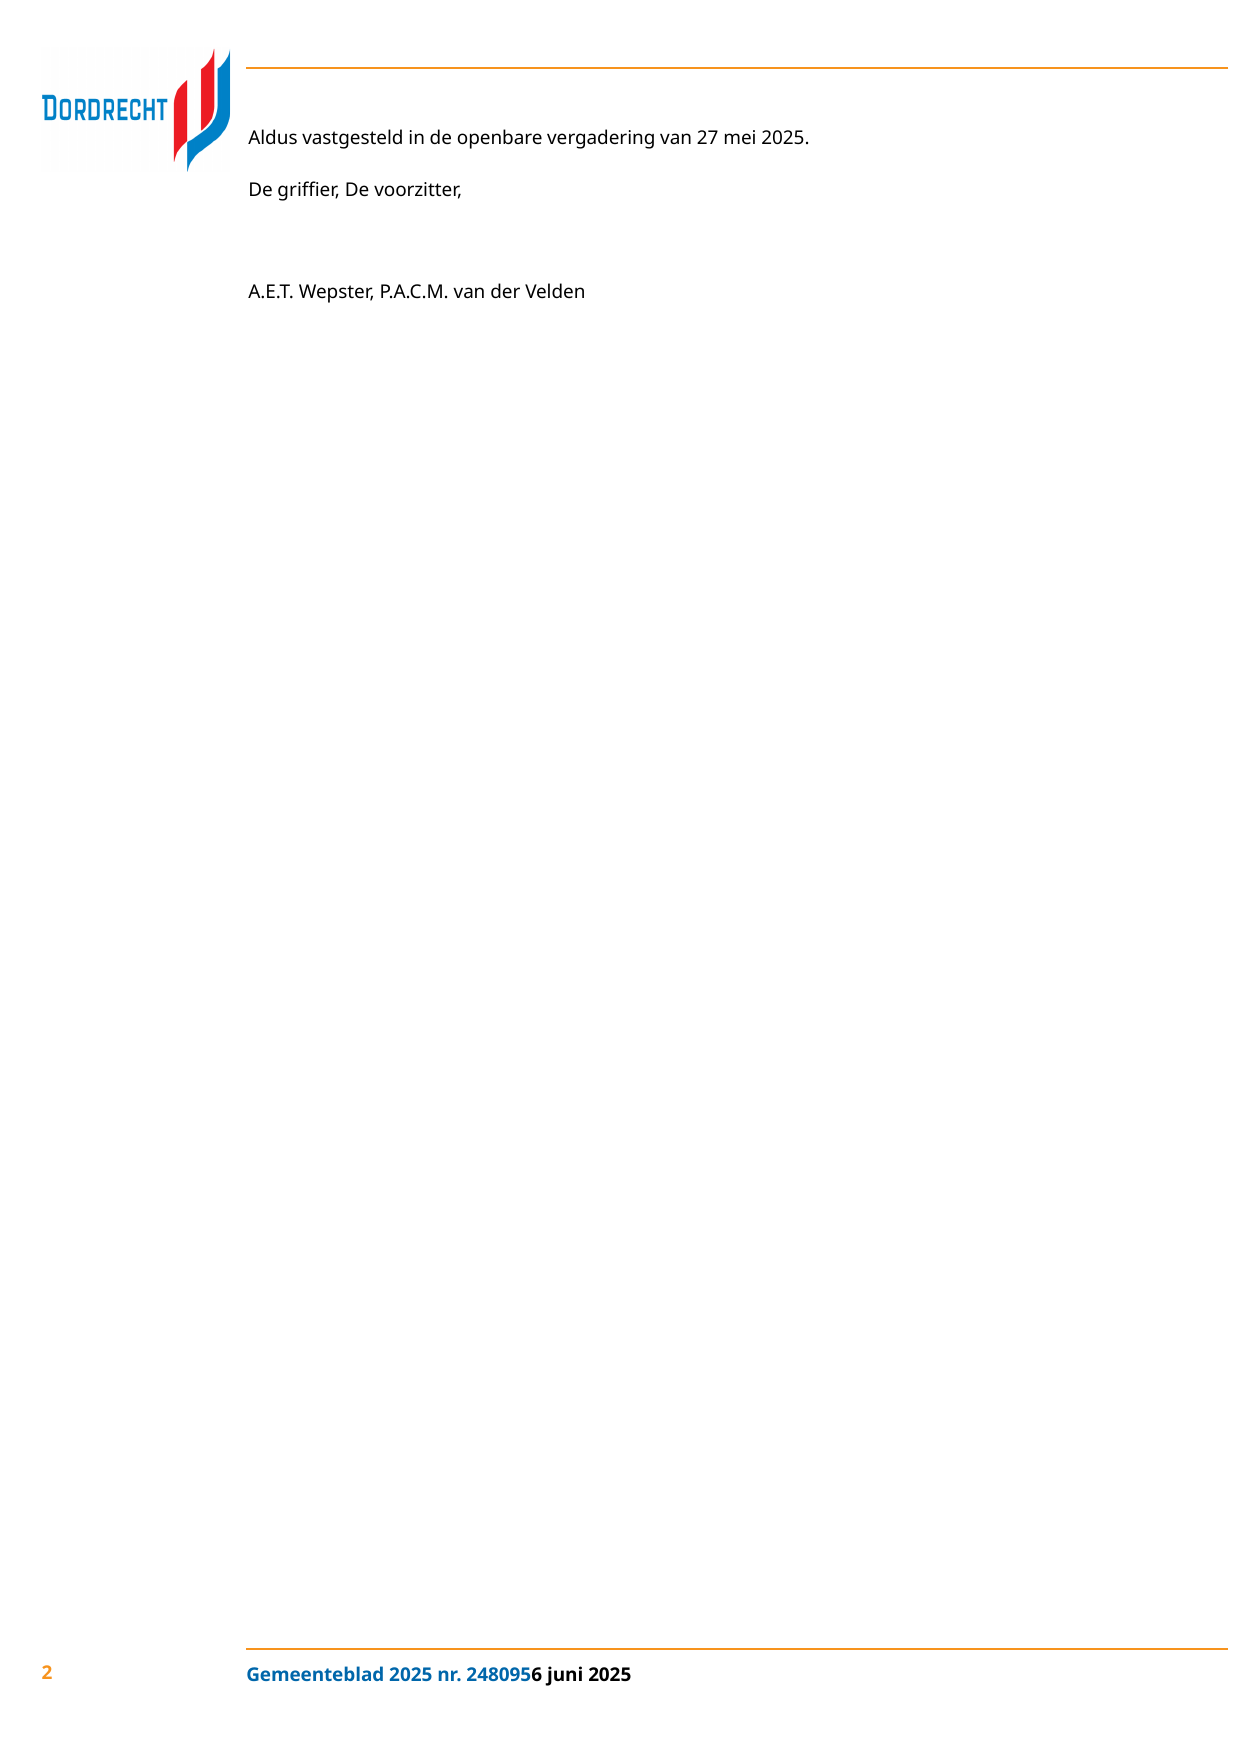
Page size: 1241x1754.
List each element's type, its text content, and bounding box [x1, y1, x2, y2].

text A.E.T. Wepster, P.A.C.M. van der Velden [248, 279, 1152, 304]
text De griffier, De voorzitter, [248, 176, 1152, 202]
picture [41, 47, 231, 172]
text Aldus vastgesteld in de openbare vergadering van 27 mei 2025. [248, 124, 1152, 150]
